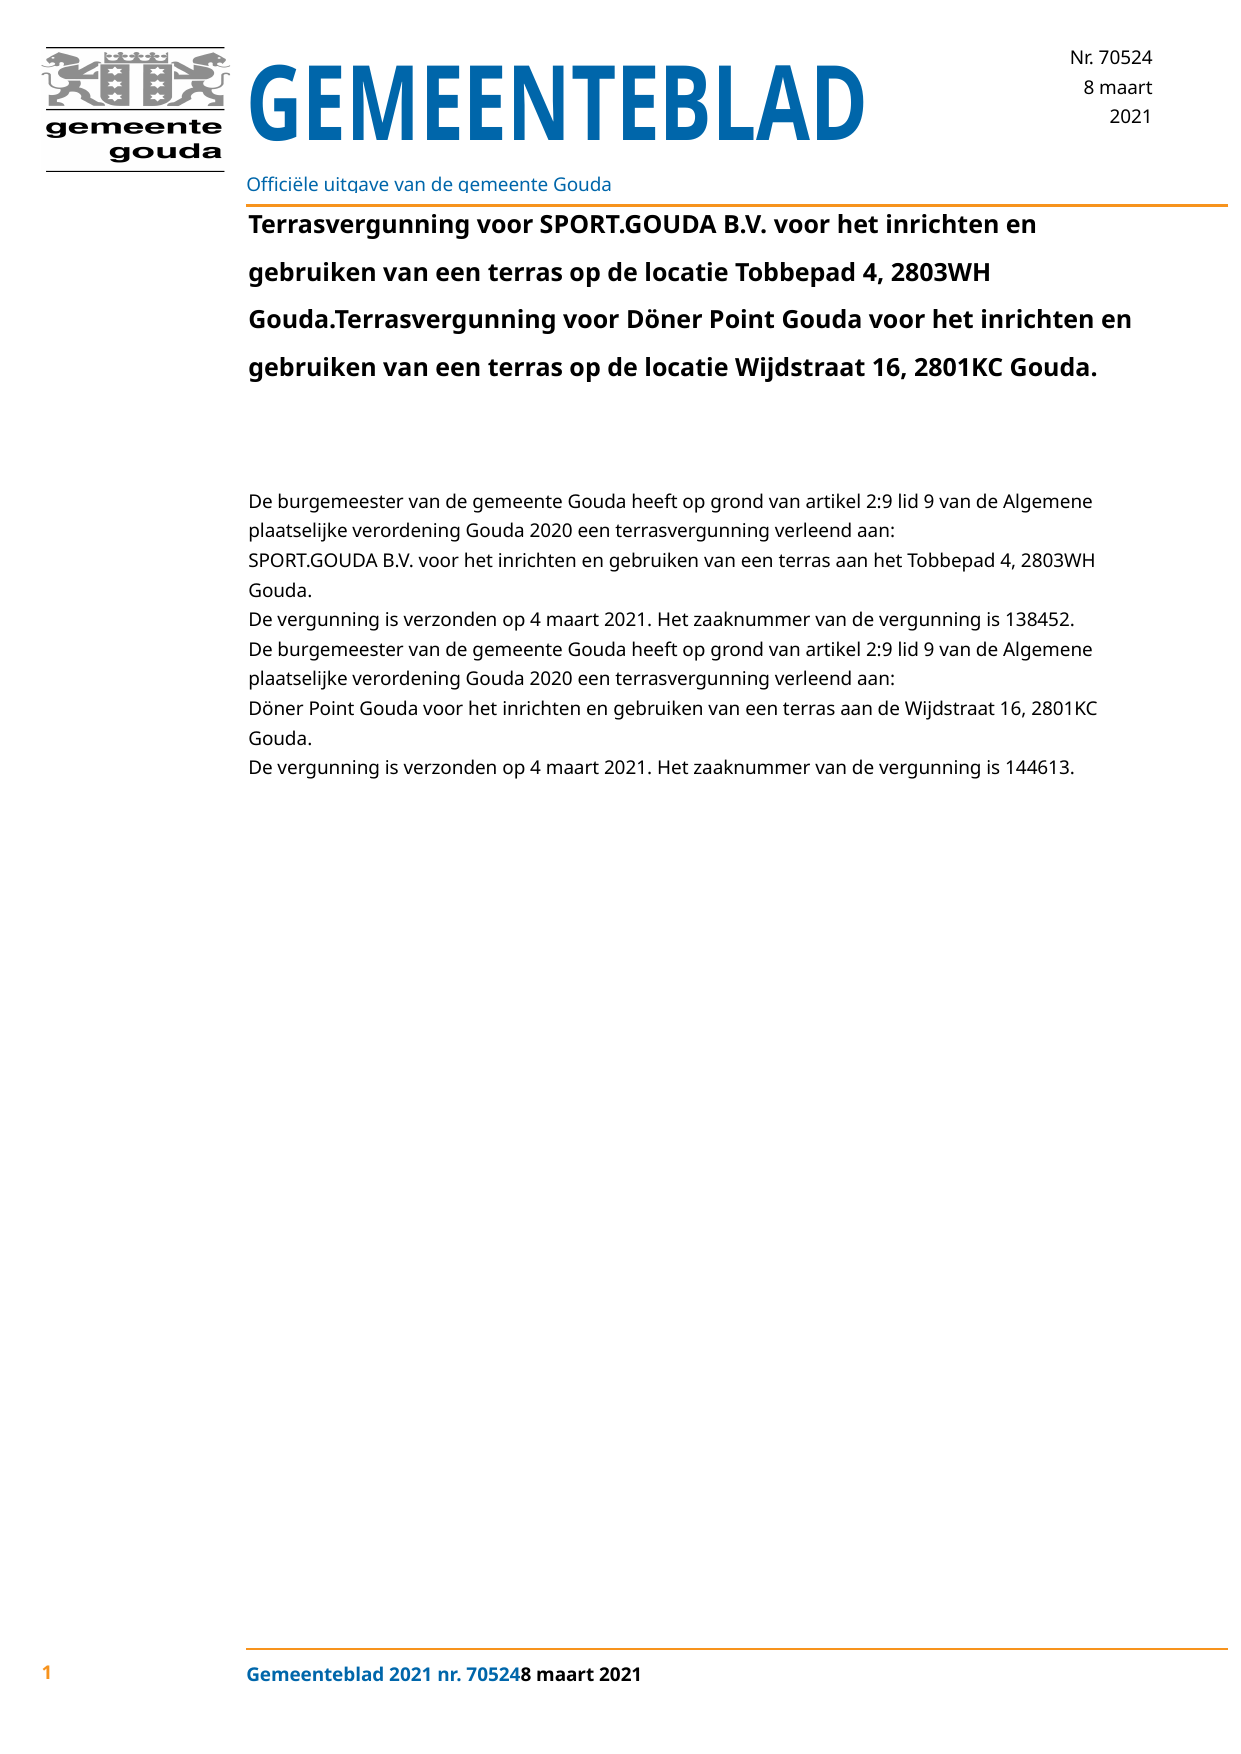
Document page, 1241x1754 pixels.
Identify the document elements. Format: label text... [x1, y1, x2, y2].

text Döner Point Gouda voor het inrichten en gebruiken van een terras aan de Wijdstraat 16, 2801KC Gouda. [248, 695, 1152, 751]
text De burgemeester van de gemeente Gouda heeft op grond van artikel 2:9 lid 9 van de Algemene plaatselijke verordening Gouda 2020 een terrasvergunning verleend aan: [248, 488, 1152, 543]
text SPORT.GOUDA B.V. voor het inrichten en gebruiken van een terras aan het Tobbepad 4, 2803WH Gouda. [248, 547, 1152, 603]
text Terrasvergunning voor SPORT.GOUDA B.V. voor het inrichten en gebruiken van een terras op de locatie Tobbepad 4, 2803WH Gouda.Terrasvergunning voor Döner Point Gouda voor het inrichten en gebruiken van een terras op de locatie Wijdstraat 16, 2801KC Gouda. [248, 207, 1152, 384]
picture [41, 47, 231, 172]
text De vergunning is verzonden op 4 maart 2021. Het zaaknummer van de vergunning is 144613. [248, 754, 1152, 780]
text De burgemeester van de gemeente Gouda heeft op grond van artikel 2:9 lid 9 van de Algemene plaatselijke verordening Gouda 2020 een terrasvergunning verleend aan: [248, 636, 1152, 691]
text De vergunning is verzonden op 4 maart 2021. Het zaaknummer van de vergunning is 138452. [248, 606, 1152, 632]
